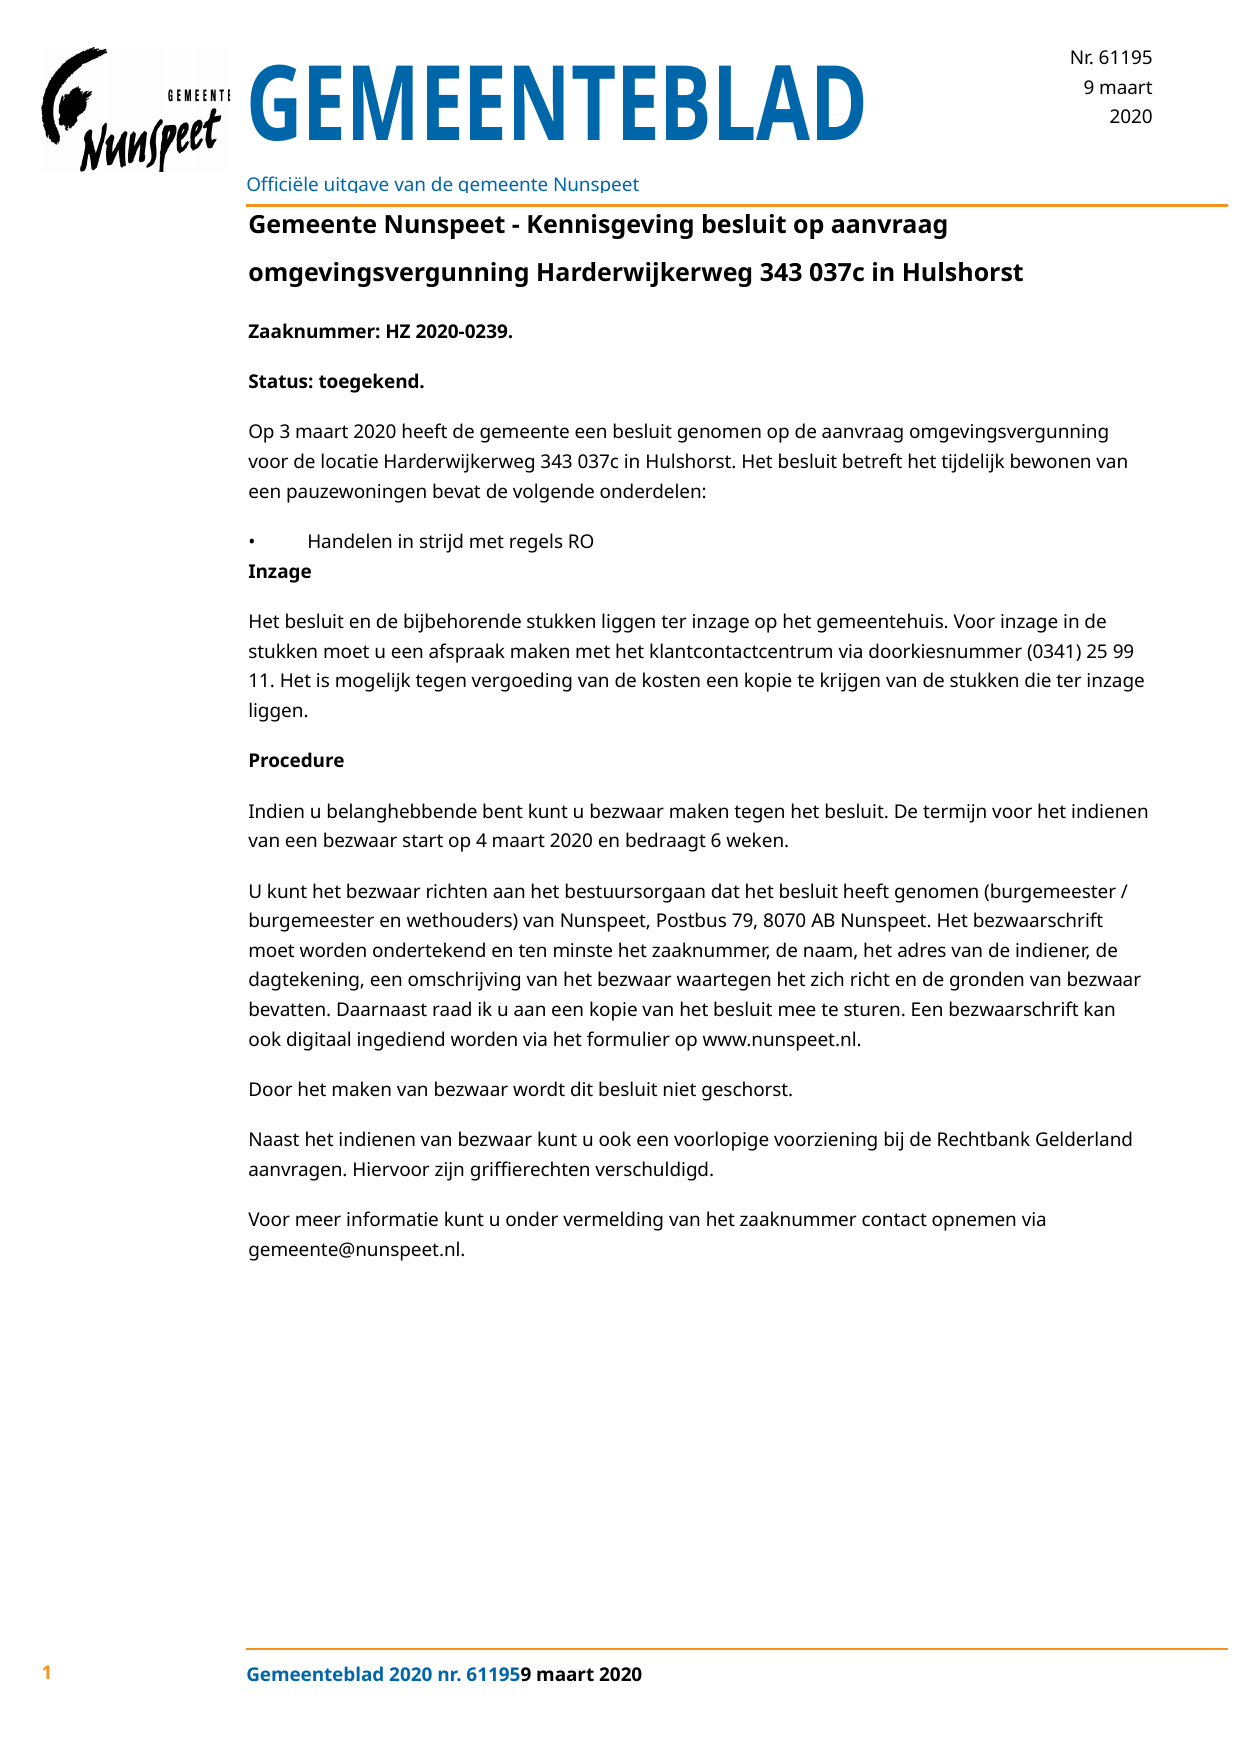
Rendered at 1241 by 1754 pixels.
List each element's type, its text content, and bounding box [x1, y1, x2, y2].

text Gemeente Nunspeet - Kennisgeving besluit op aanvraag omgevingsvergunning Harderwijkerweg 343 037c in Hulshorst [248, 207, 1152, 288]
text U kunt het bezwaar richten aan het bestuursorgaan dat het besluit heeft genomen (burgemeester / burgemeester en wethouders) van Nunspeet, Postbus 79, 8070 AB Nunspeet. Het bezwaarschrift moet worden ondertekend en ten minste het zaaknummer, de naam, het adres van de indiener, de dagtekening, een omschrijving van het bezwaar waartegen het zich richt en de gronden van bezwaar bevatten. Daarnaast raad ik u aan een kopie van het besluit mee te sturen. Een bezwaarschrift kan ook digitaal ingediend worden via het formulier op www.nunspeet.nl. [248, 878, 1152, 1052]
picture [41, 47, 231, 172]
text Voor meer informatie kunt u onder vermelding van het zaaknummer contact opnemen via gemeente@nunspeet.nl. [248, 1207, 1152, 1262]
text Inzage [248, 558, 1152, 584]
text Indien u belanghebbende bent kunt u bezwaar maken tegen het besluit. De termijn voor het indienen van een bezwaar start op 4 maart 2020 en bedraagt 6 weken. [248, 798, 1152, 853]
text Status: toegekend. [248, 368, 1152, 394]
text Op 3 maart 2020 heeft de gemeente een besluit genomen op de aanvraag omgevingsvergunning voor de locatie Harderwijkerweg 343 037c in Hulshorst. Het besluit betreft het tijdelijk bewonen van een pauzewoningen bevat de volgende onderdelen: [248, 419, 1152, 504]
text Naast het indienen van bezwaar kunt u ook een voorlopige voorziening bij de Rechtbank Gelderland aanvragen. Hiervoor zijn griffierechten verschuldigd. [248, 1127, 1152, 1182]
text Zaaknummer: HZ 2020-0239. [248, 318, 1152, 344]
text Procedure [248, 747, 1152, 773]
list Handelen in strijd met regels RO [248, 528, 1152, 554]
text Door het maken van bezwaar wordt dit besluit niet geschorst. [248, 1076, 1152, 1102]
text Het besluit en de bijbehorende stukken liggen ter inzage op het gemeentehuis. Voor inzage in de stukken moet u een afspraak maken met het klantcontactcentrum via doorkiesnummer (0341) 25 99 11. Het is mogelijk tegen vergoeding van de kosten een kopie te krijgen van de stukken die ter inzage liggen. [248, 608, 1152, 723]
